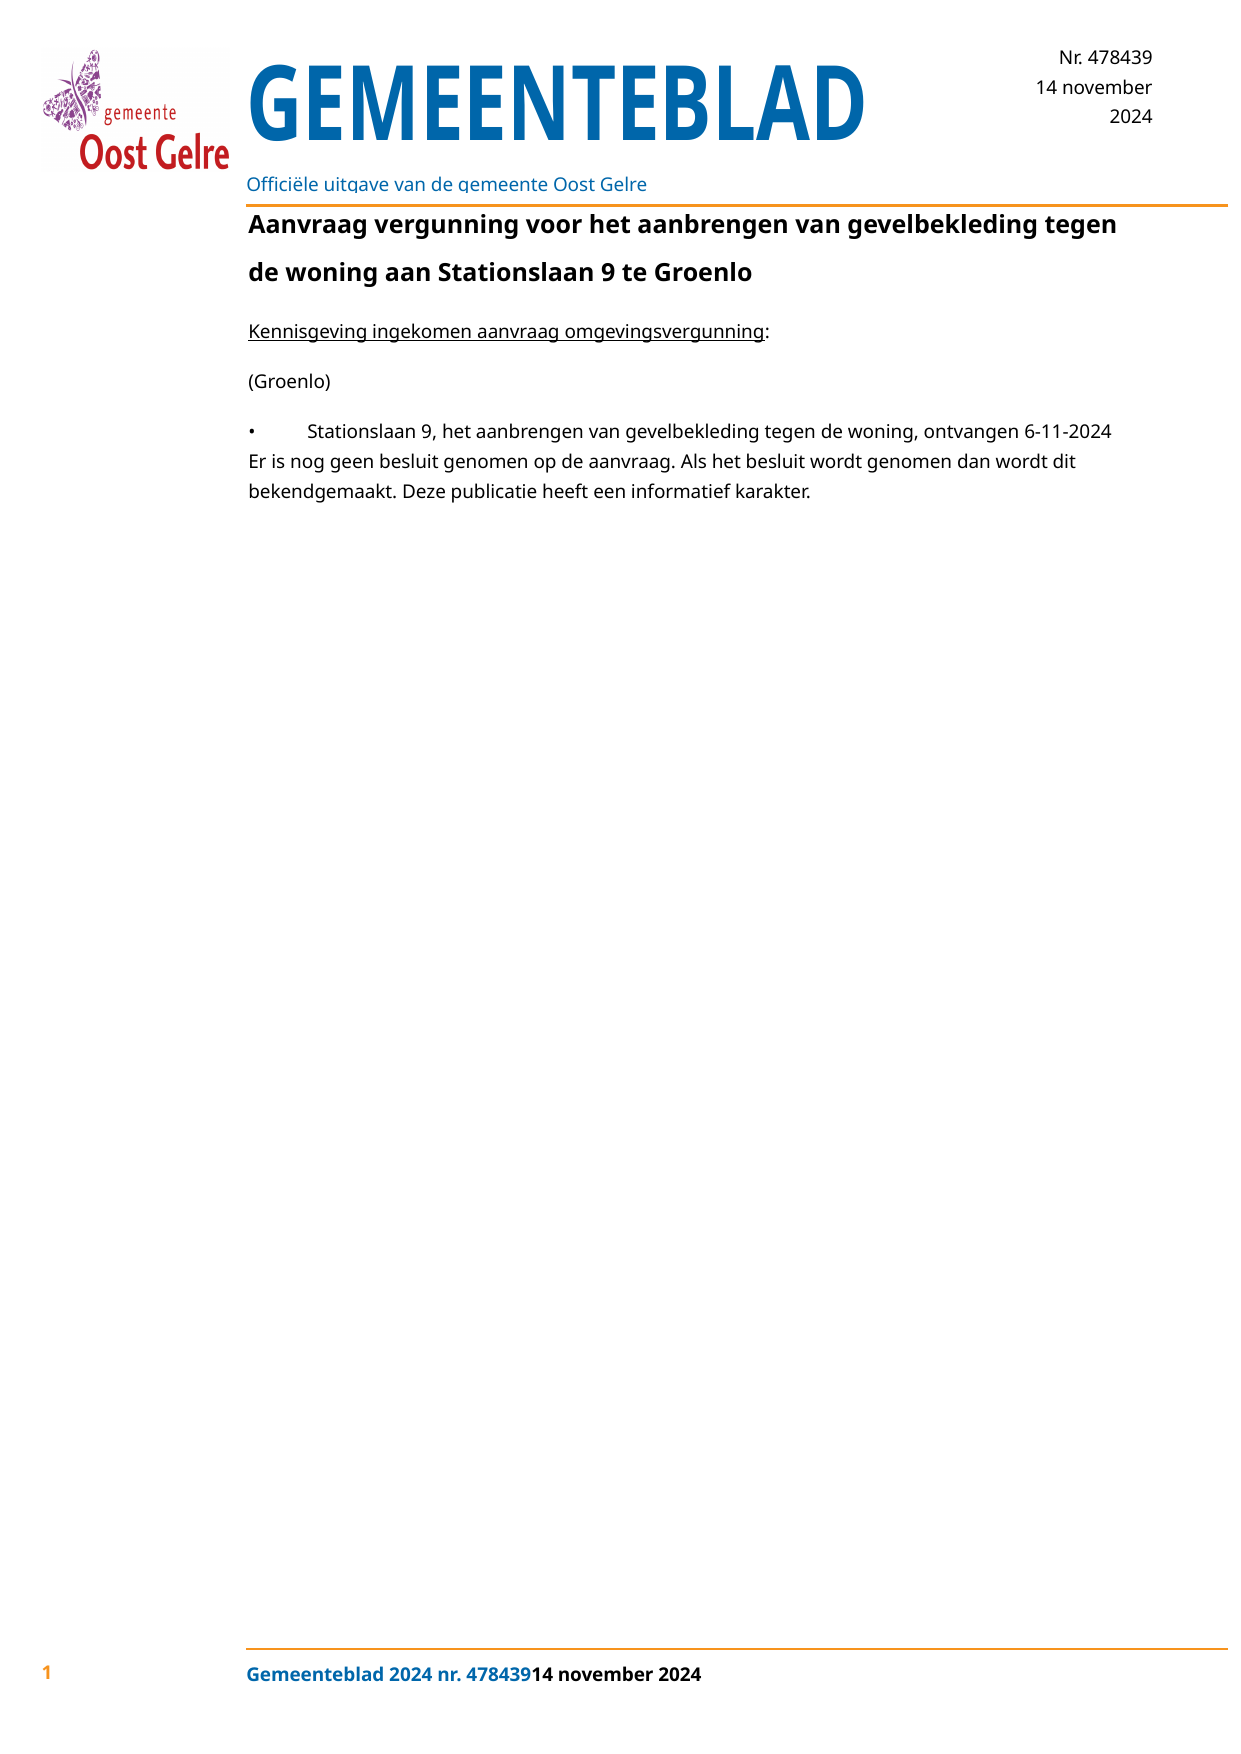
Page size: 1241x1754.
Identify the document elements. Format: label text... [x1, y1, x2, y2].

text Er is nog geen besluit genomen op de aanvraag. Als het besluit wordt genomen dan wordt dit bekendgemaakt. Deze publicatie heeft een informatief karakter. [248, 448, 1152, 504]
text Aanvraag vergunning voor het aanbrengen van gevelbekleding tegen de woning aan Stationslaan 9 te Groenlo [248, 207, 1152, 288]
text Kennisgeving ingekomen aanvraag omgevingsvergunning: [248, 318, 1152, 344]
text (Groenlo) [248, 368, 1152, 394]
picture [41, 47, 231, 172]
list Stationslaan 9, het aanbrengen van gevelbekleding tegen de woning, ontvangen 6-11-2024 [248, 419, 1152, 444]
